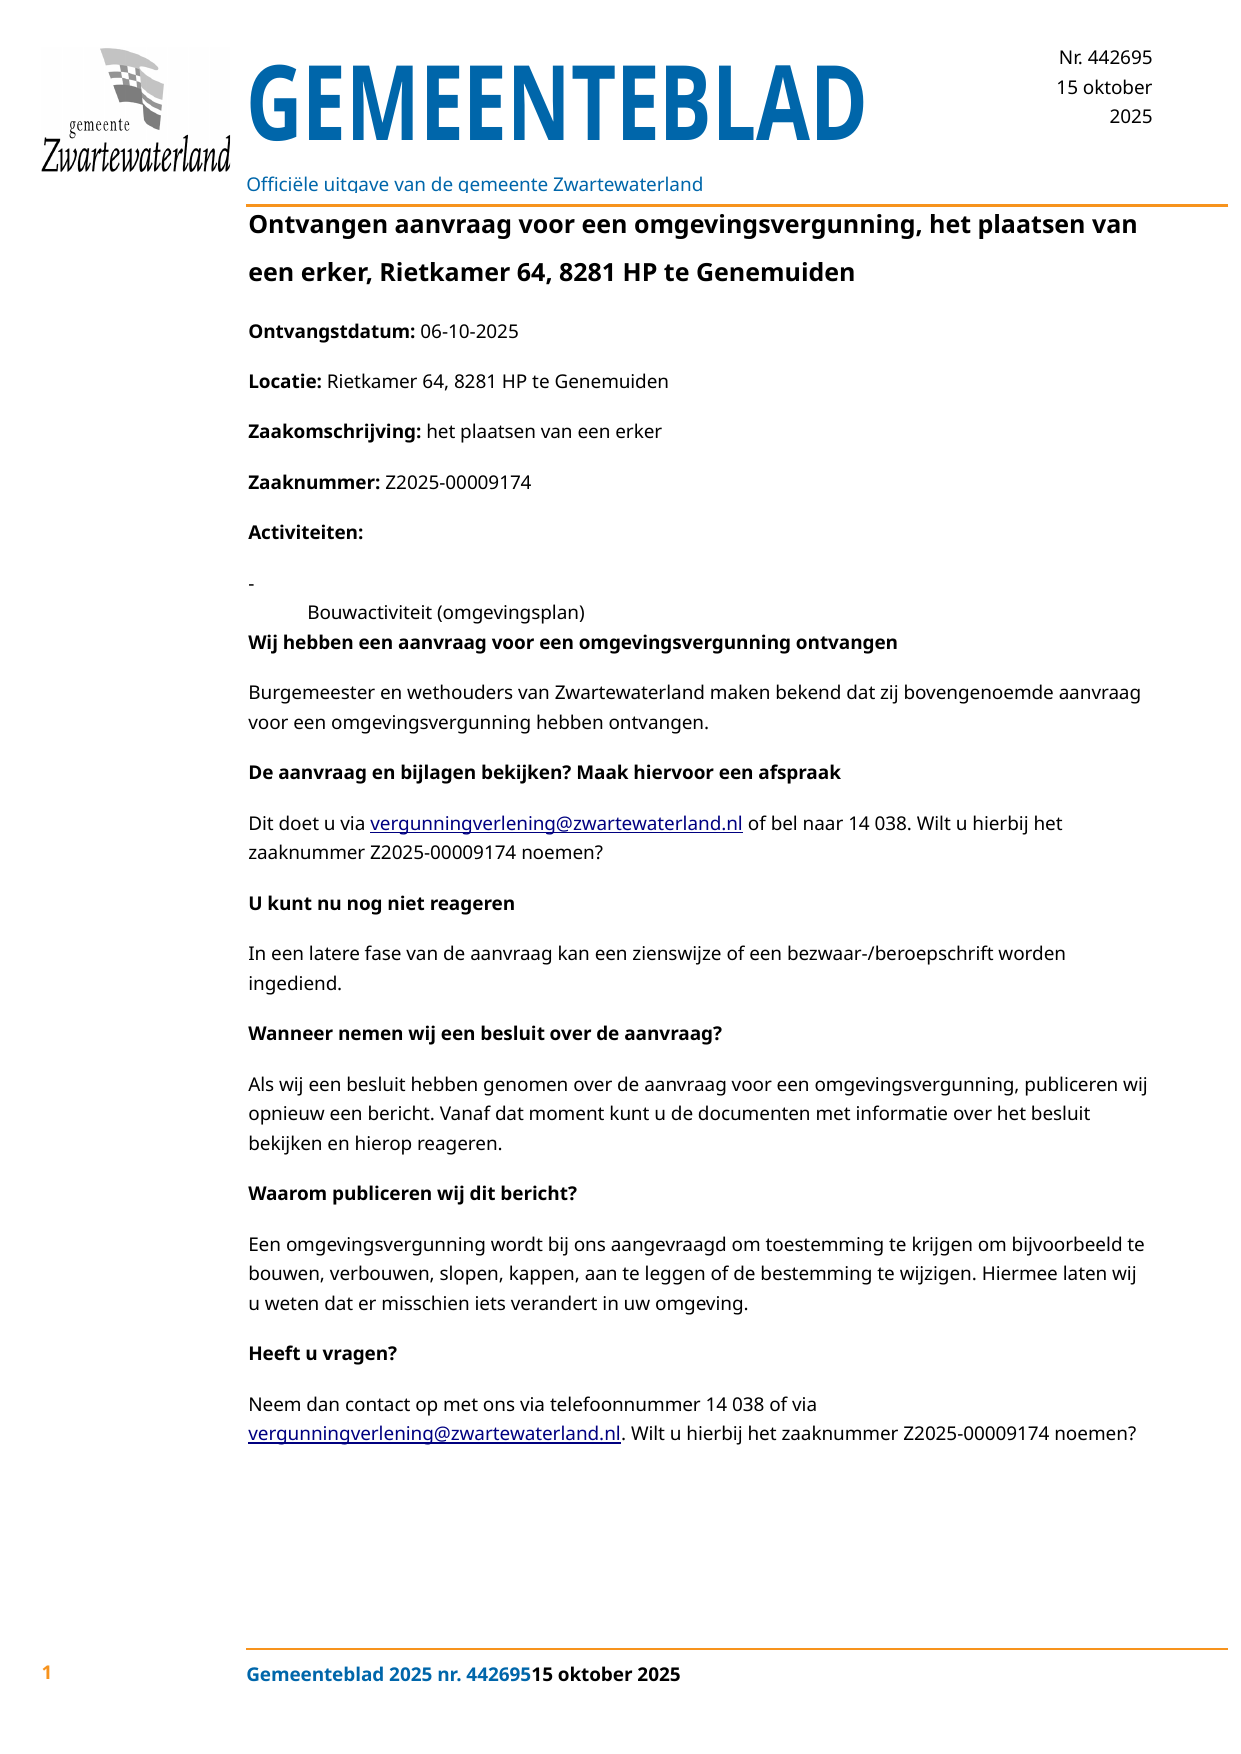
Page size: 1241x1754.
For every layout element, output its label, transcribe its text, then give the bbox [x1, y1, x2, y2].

text Als wij een besluit hebben genomen over de aanvraag voor een omgevingsvergunning, publiceren wij opnieuw een bericht. Vanaf dat moment kunt u de documenten met informatie over het besluit bekijken en hierop reageren. [248, 1071, 1152, 1156]
list Bouwactiviteit (omgevingsplan) [248, 599, 1152, 625]
picture [41, 47, 231, 172]
text Ontvangstdatum: 06-10-2025 [248, 318, 1152, 344]
text Locatie: Rietkamer 64, 8281 HP te Genemuiden [248, 368, 1152, 394]
text Wij hebben een aanvraag voor een omgevingsvergunning ontvangen [248, 629, 1152, 655]
text Dit doet u via vergunningverlening@zwartewaterland.nl of bel naar 14 038. Wilt u hierbij het zaaknummer Z2025-00009174 noemen? [248, 810, 1152, 865]
text In een latere fase van de aanvraag kan een zienswijze of een bezwaar-/beroepschrift worden ingediend. [248, 940, 1152, 996]
text Activiteiten: [248, 519, 1152, 545]
text U kunt nu nog niet reageren [248, 890, 1152, 916]
text Wanneer nemen wij een besluit over de aanvraag? [248, 1020, 1152, 1046]
text Zaakomschrijving: het plaatsen van een erker [248, 419, 1152, 444]
text Ontvangen aanvraag voor een omgevingsvergunning, het plaatsen van een erker, Rietkamer 64, 8281 HP te Genemuiden [248, 207, 1152, 288]
text Een omgevingsvergunning wordt bij ons aangevraagd om toestemming te krijgen om bijvoorbeeld te bouwen, verbouwen, slopen, kappen, aan te leggen of de bestemming te wijzigen. Hiermee laten wij u weten dat er misschien iets verandert in uw omgeving. [248, 1231, 1152, 1316]
text Heeft u vragen? [248, 1340, 1152, 1366]
text Neem dan contact op met ons via telefoonnummer 14 038 of via vergunningverlening@zwartewaterland.nl. Wilt u hierbij het zaaknummer Z2025-00009174 noemen? [248, 1391, 1152, 1446]
text Waarom publiceren wij dit bericht? [248, 1180, 1152, 1206]
text Zaaknummer: Z2025-00009174 [248, 469, 1152, 495]
text De aanvraag en bijlagen bekijken? Maak hiervoor een afspraak [248, 759, 1152, 785]
text Burgemeester en wethouders van Zwartewaterland maken bekend dat zij bovengenoemde aanvraag voor een omgevingsvergunning hebben ontvangen. [248, 679, 1152, 735]
